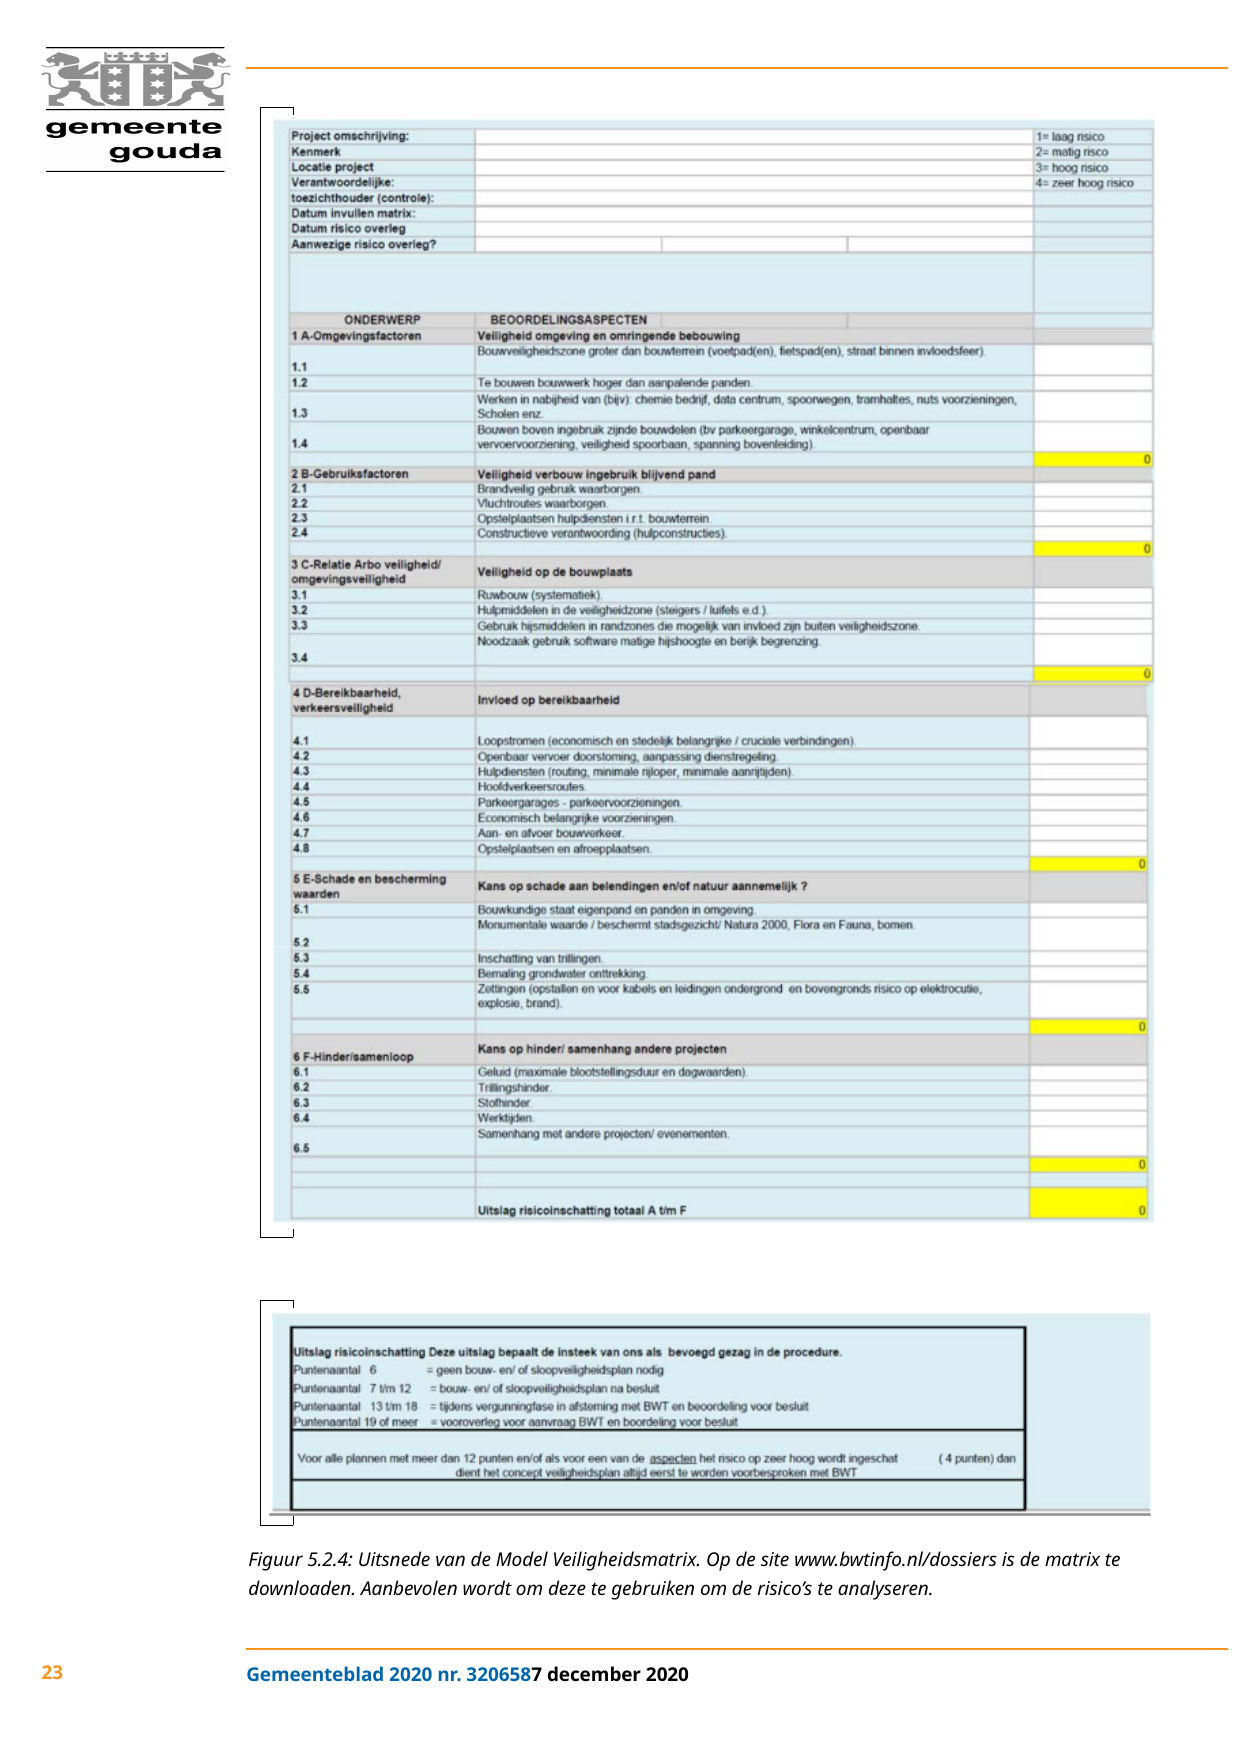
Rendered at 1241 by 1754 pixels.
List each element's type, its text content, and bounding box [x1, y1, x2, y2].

text Figuur 5.2.4: Uitsnede van de Model Veiligheidsmatrix. Op de site www.bwtinfo.nl/dossiers is de matrix te downloaden. Aanbevolen wordt om deze te gebruiken om de risico’s te analyseren. [248, 1546, 1152, 1601]
picture [268, 1308, 1155, 1516]
picture [41, 47, 231, 172]
picture [268, 115, 1155, 1229]
